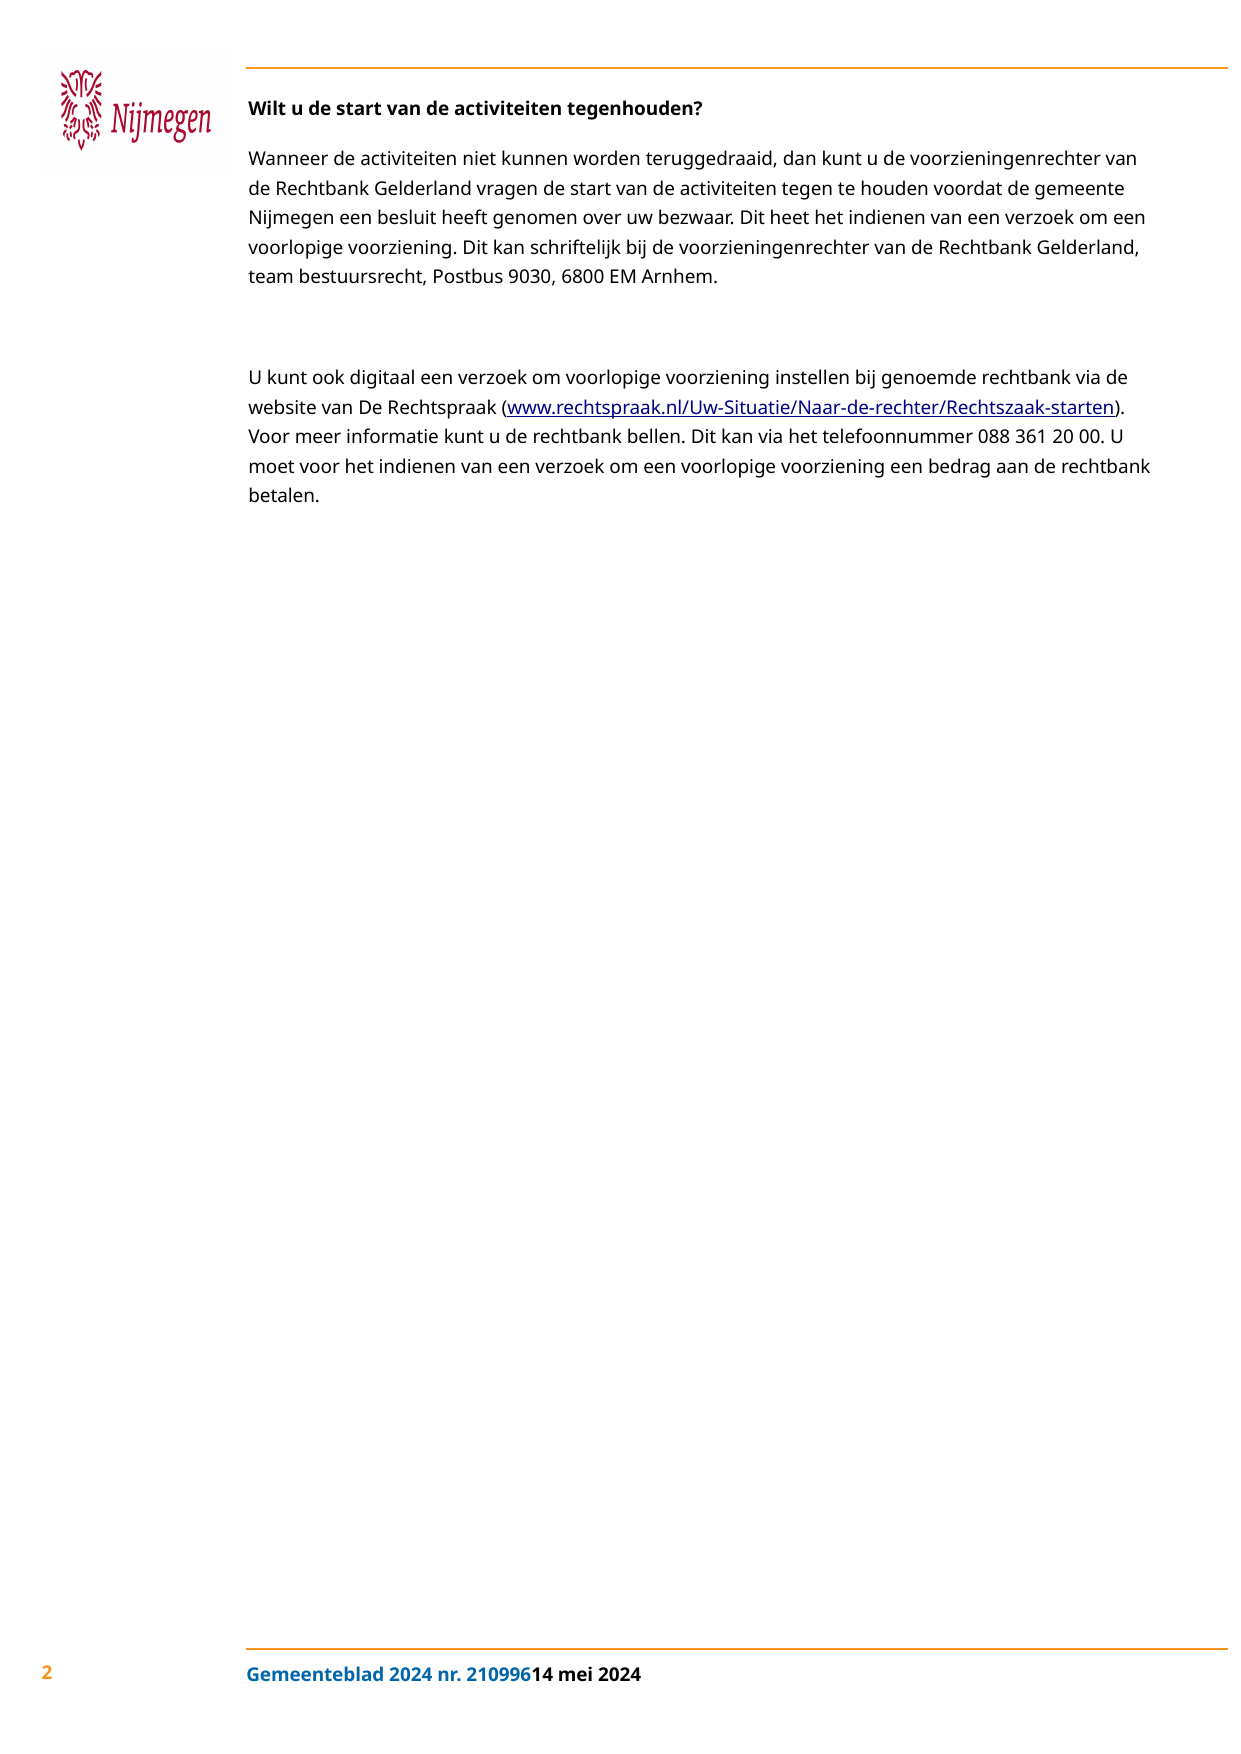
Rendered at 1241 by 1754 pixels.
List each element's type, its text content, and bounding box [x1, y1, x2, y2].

picture [41, 47, 231, 172]
text U kunt ook digitaal een verzoek om voorlopige voorziening instellen bij genoemde rechtbank via de website van De Rechtspraak (www.rechtspraak.nl/Uw-Situatie/Naar-de-rechter/Rechtszaak-starten). Voor meer informatie kunt u de rechtbank bellen. Dit kan via het telefoonnummer 088 361 20 00. U moet voor het indienen van een verzoek om een voorlopige voorziening een bedrag aan de rechtbank betalen. [248, 364, 1152, 508]
text Wilt u de start van de activiteiten tegenhouden? [248, 95, 1152, 121]
text Wanneer de activiteiten niet kunnen worden teruggedraaid, dan kunt u de voorzieningenrechter van de Rechtbank Gelderland vragen de start van de activiteiten tegen te houden voordat de gemeente Nijmegen een besluit heeft genomen over uw bezwaar. Dit heet het indienen van een verzoek om een voorlopige voorziening. Dit kan schriftelijk bij de voorzieningenrechter van de Rechtbank Gelderland, team bestuursrecht, Postbus 9030, 6800 EM Arnhem. [248, 145, 1152, 289]
